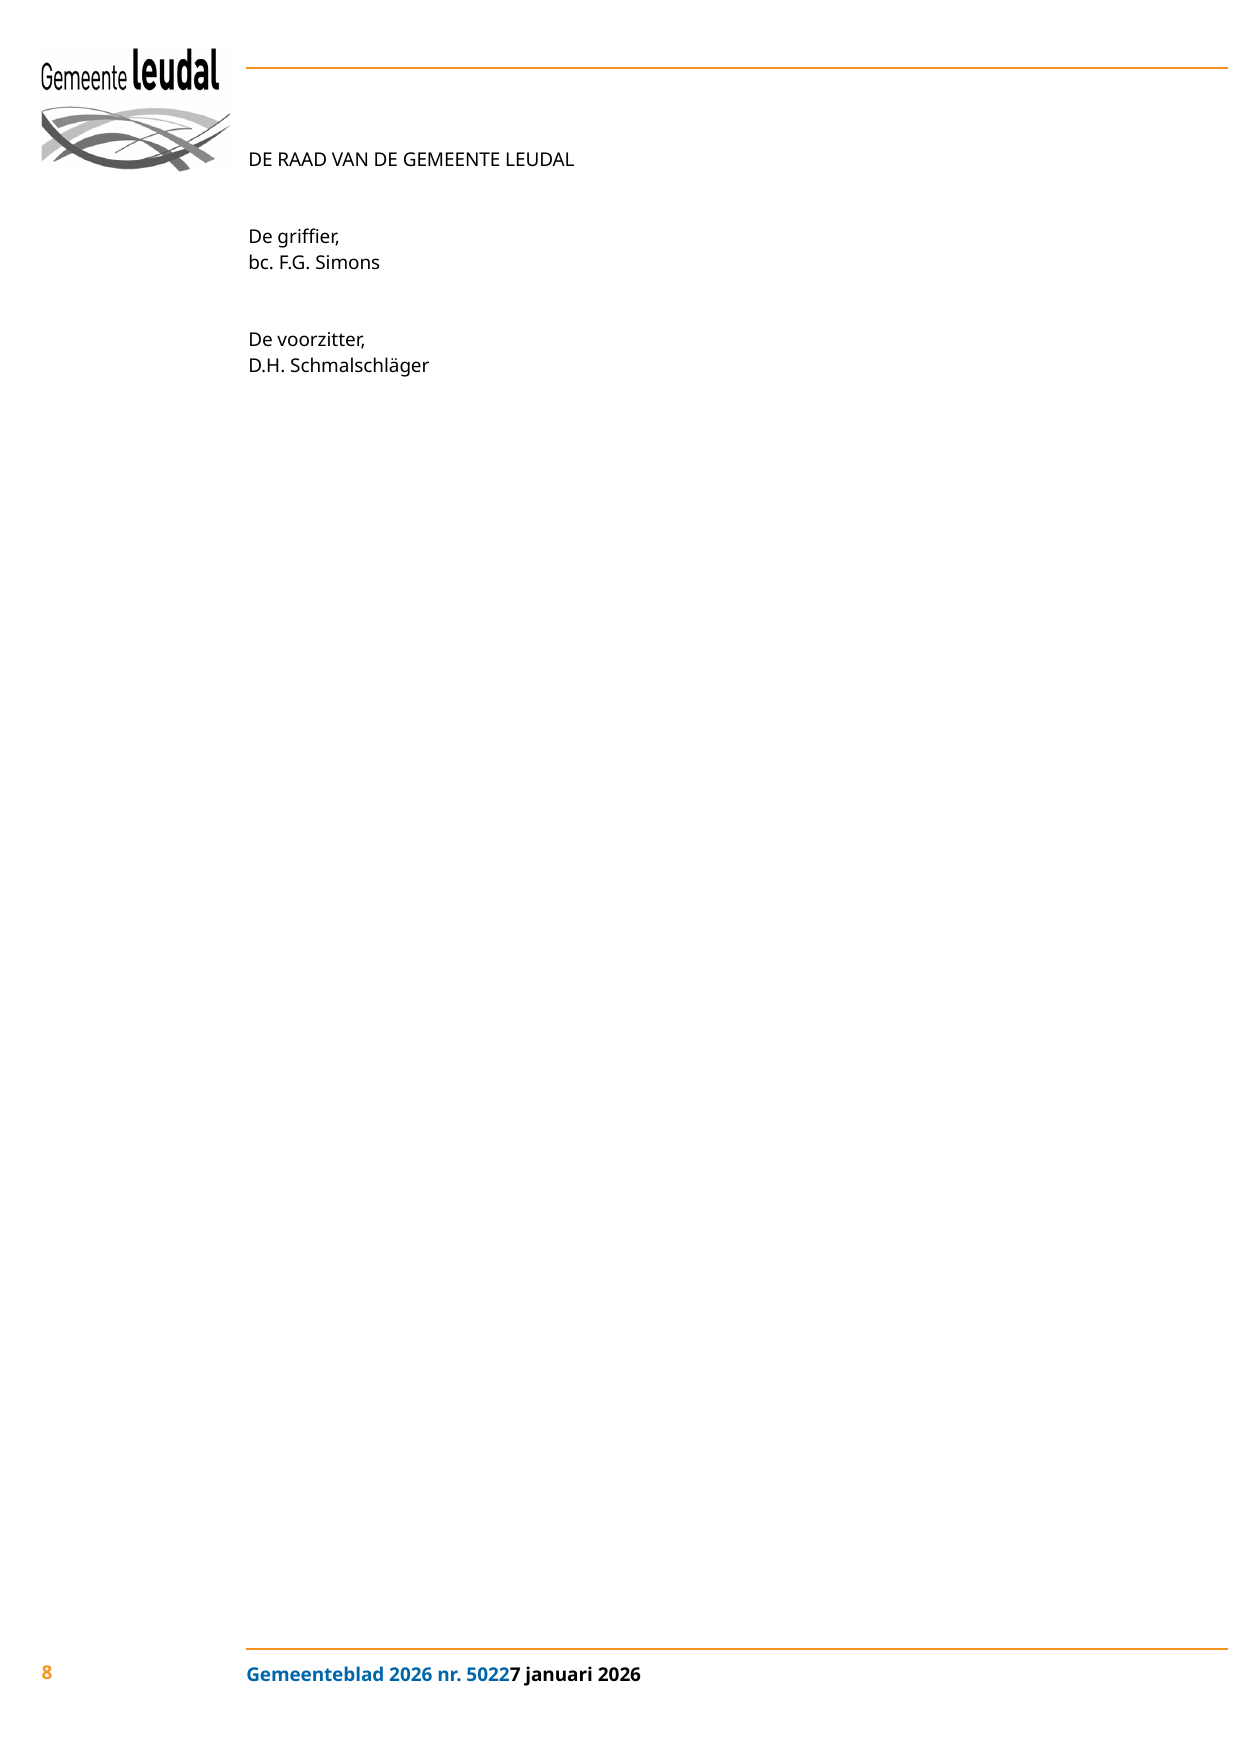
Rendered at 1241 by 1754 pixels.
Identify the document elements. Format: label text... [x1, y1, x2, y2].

text De voorzitter, [248, 326, 1152, 352]
text DE RAAD VAN DE GEMEENTE LEUDAL [248, 146, 1152, 172]
text bc. F.G. Simons [248, 249, 1152, 275]
text De griffier, [248, 223, 1152, 249]
text D.H. Schmalschläger [248, 352, 1152, 378]
picture [41, 47, 231, 172]
